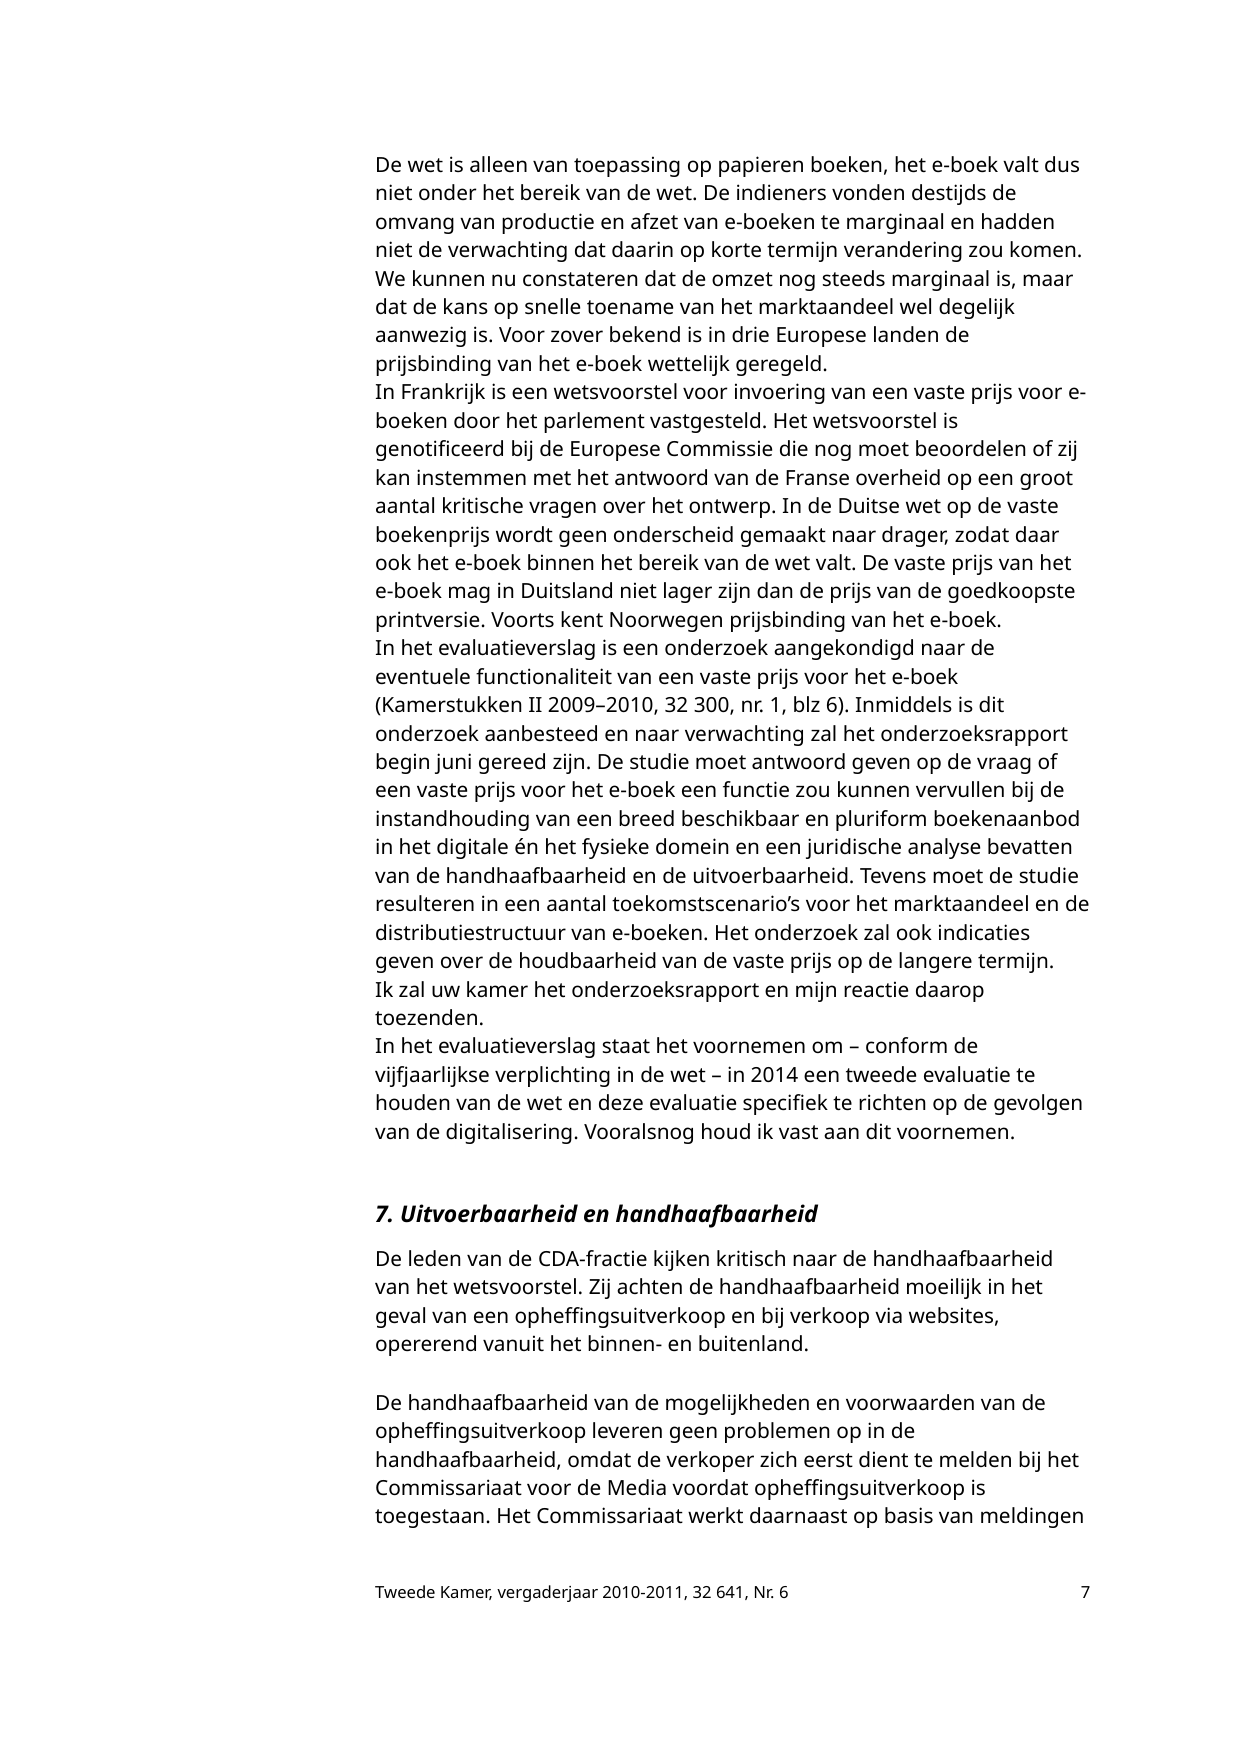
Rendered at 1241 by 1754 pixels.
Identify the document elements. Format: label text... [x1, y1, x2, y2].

text Ik zal uw kamer het onderzoeksrapport en mijn reactie daarop toezenden. [375, 975, 1090, 1032]
text De wet is alleen van toepassing op papieren boeken, het e-boek valt dus niet onder het bereik van de wet. De indieners vonden destijds de omvang van productie en afzet van e-boeken te marginaal en hadden niet de verwachting dat daarin op korte termijn verandering zou komen. We kunnen nu constateren dat de omzet nog steeds marginaal is, maar dat de kans op snelle toename van het marktaandeel wel degelijk aanwezig is. Voor zover bekend is in drie Europese landen de prijsbinding van het e-boek wettelijk geregeld. [375, 150, 1090, 377]
text De handhaafbaarheid van de mogelijkheden en voorwaarden van de opheffingsuitverkoop leveren geen problemen op in de handhaafbaarheid, omdat de verkoper zich eerst dient te melden bij het Commissariaat voor de Media voordat opheffingsuitverkoop is toegestaan. Het Commissariaat werkt daarnaast op basis van meldingen [375, 1388, 1090, 1530]
text In het evaluatieverslag is een onderzoek aangekondigd naar de eventuele functionaliteit van een vaste prijs voor het e-boek (Kamerstukken II 2009–2010, 32 300, nr. 1, blz 6). Inmiddels is dit onderzoek aanbesteed en naar verwachting zal het onderzoeksrapport begin juni gereed zijn. De studie moet antwoord geven op de vraag of een vaste prijs voor het e-boek een functie zou kunnen vervullen bij de instandhouding van een breed beschikbaar en pluriform boekenaanbod in het digitale én het fysieke domein en een juridische analyse bevatten van de handhaafbaarheid en de uitvoerbaarheid. Tevens moet de studie resulteren in een aantal toekomstscenario’s voor het marktaandeel en de distributiestructuur van e-boeken. Het onderzoek zal ook indicaties geven over de houdbaarheid van de vaste prijs op de langere termijn. [375, 633, 1090, 975]
text In het evaluatieverslag staat het voornemen om – conform de vijfjaarlijkse verplichting in de wet – in 2014 een tweede evaluatie te houden van de wet en deze evaluatie specifiek te richten op de gevolgen van de digitalisering. Vooralsnog houd ik vast aan dit voornemen. [375, 1032, 1090, 1145]
subtitle 7. Uitvoerbaarheid en handhaafbaarheid [375, 1198, 1090, 1229]
text De leden van de CDA-fractie kijken kritisch naar de handhaafbaarheid van het wetsvoorstel. Zij achten de handhaafbaarheid moeilijk in het geval van een opheffingsuitverkoop en bij verkoop via websites, opererend vanuit het binnen- en buitenland. [375, 1244, 1090, 1358]
text In Frankrijk is een wetsvoorstel voor invoering van een vaste prijs voor e-boeken door het parlement vastgesteld. Het wetsvoorstel is genotificeerd bij de Europese Commissie die nog moet beoordelen of zij kan instemmen met het antwoord van de Franse overheid op een groot aantal kritische vragen over het ontwerp. In de Duitse wet op de vaste boekenprijs wordt geen onderscheid gemaakt naar drager, zodat daar ook het e-boek binnen het bereik van de wet valt. De vaste prijs van het e-boek mag in Duitsland niet lager zijn dan de prijs van de goedkoopste printversie. Voorts kent Noorwegen prijsbinding van het e-boek. [375, 377, 1090, 633]
